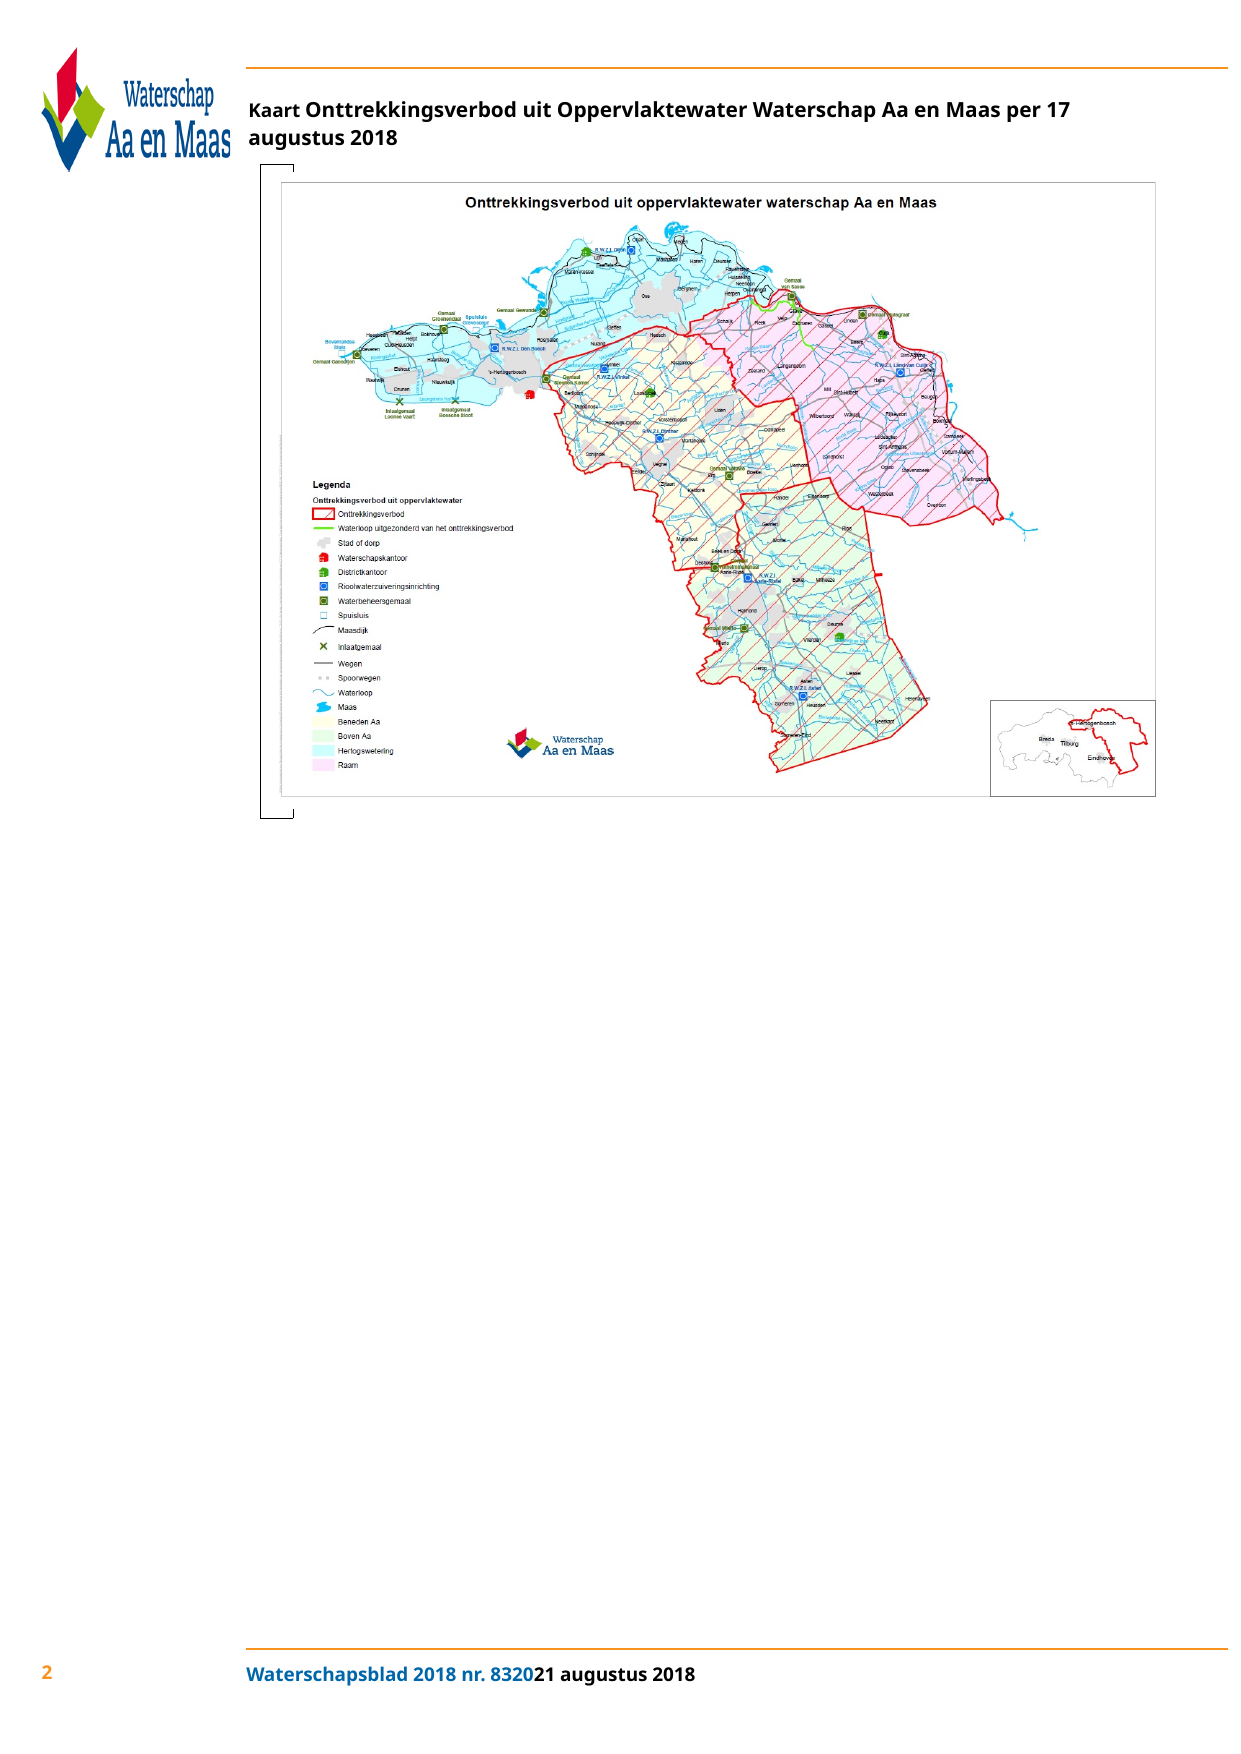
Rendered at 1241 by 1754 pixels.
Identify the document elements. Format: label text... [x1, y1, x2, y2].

picture [41, 47, 231, 172]
text Kaart Onttrekkingsverbod uit Oppervlaktewater Waterschap Aa en Maas per 17 augustus 2018 [248, 95, 1152, 152]
picture [268, 172, 1173, 809]
